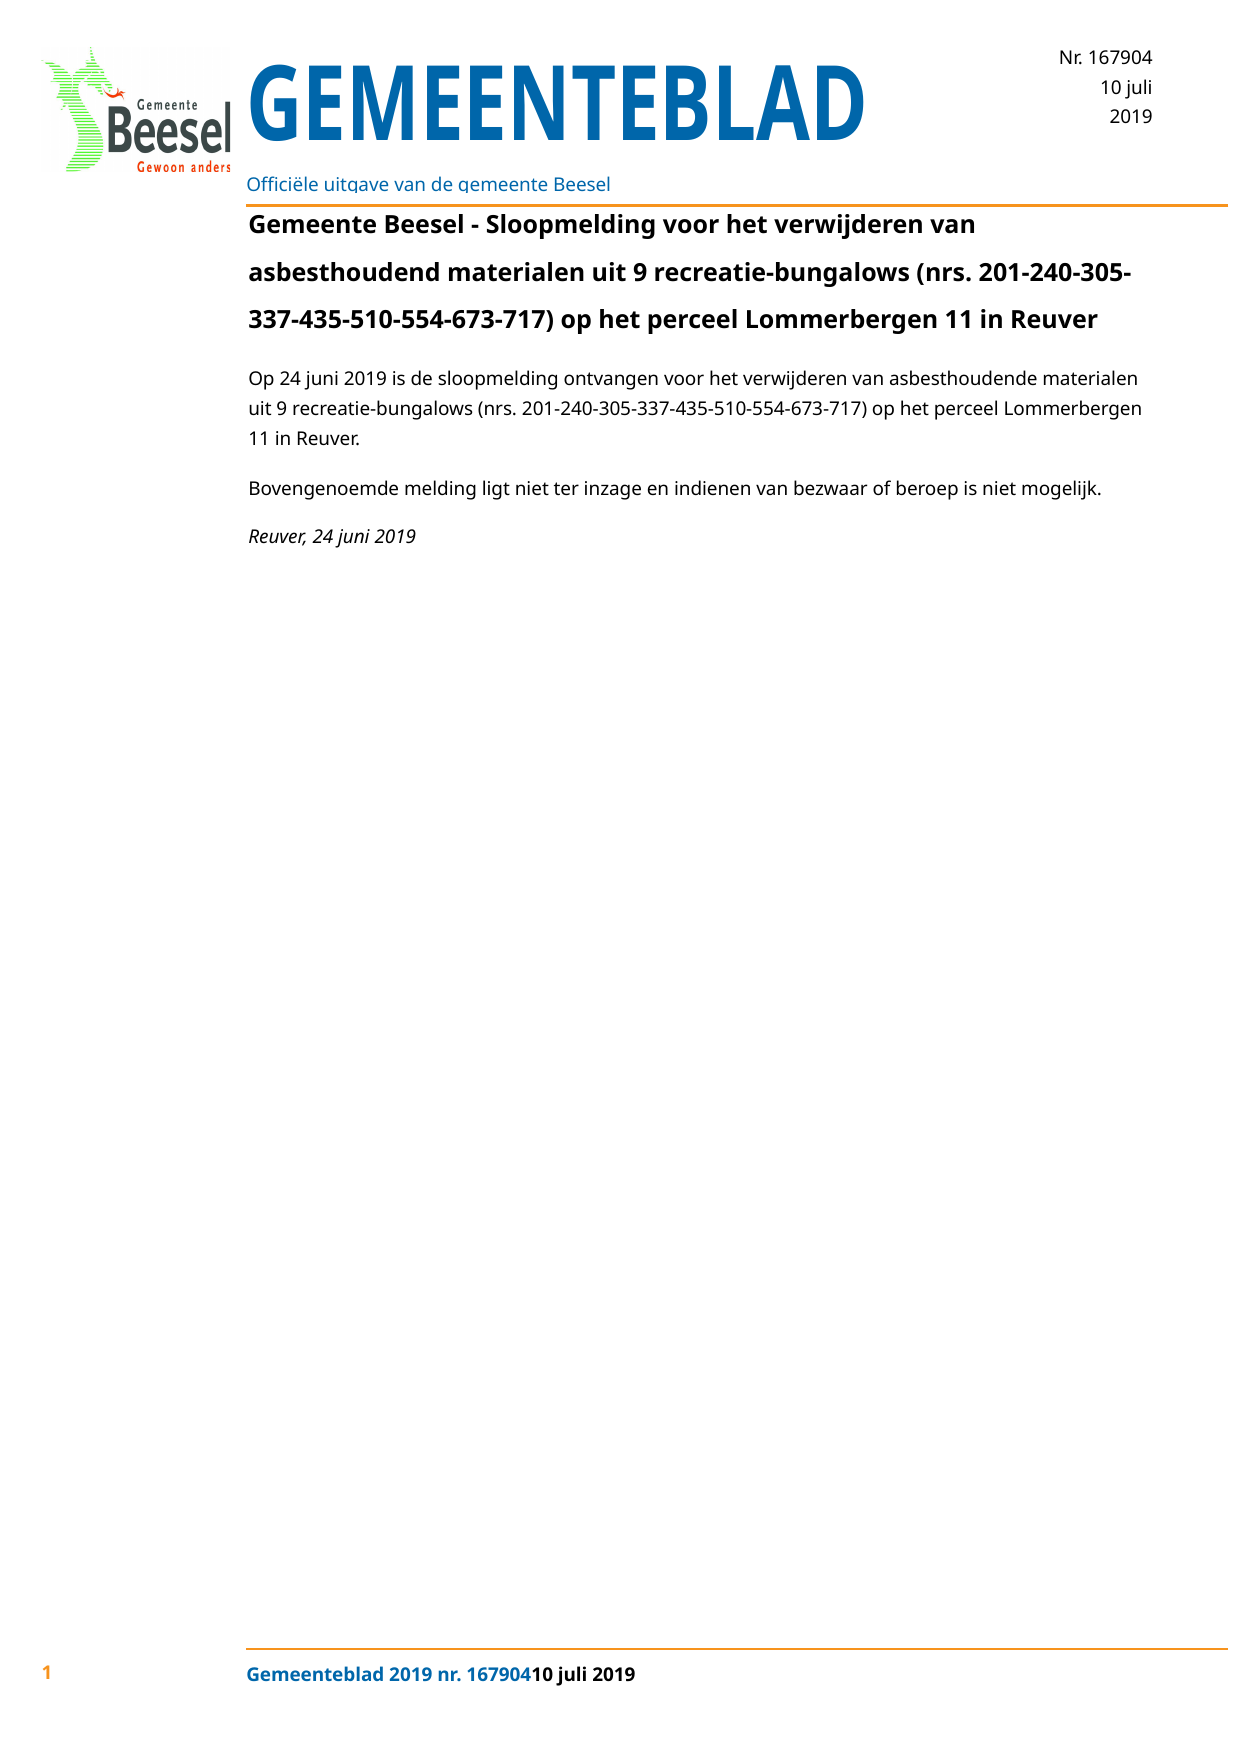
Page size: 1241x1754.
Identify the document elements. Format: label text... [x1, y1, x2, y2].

text Op 24 juni 2019 is de sloopmelding ontvangen voor het verwijderen van asbesthoudende materialen uit 9 recreatie-bungalows (nrs. 201-240-305-337-435-510-554-673-717) op het perceel Lommerbergen 11 in Reuver. [248, 366, 1152, 450]
text Gemeente Beesel - Sloopmelding voor het verwijderen van asbesthoudend materialen uit 9 recreatie-bungalows (nrs. 201-240-305-337-435-510-554-673-717) op het perceel Lommerbergen 11 in Reuver [248, 207, 1152, 336]
picture [41, 47, 231, 172]
text Bovengenoemde melding ligt niet ter inzage en indienen van bezwaar of beroep is niet mogelijk. [248, 475, 1152, 501]
text Reuver, 24 juni 2019 [248, 523, 1152, 549]
